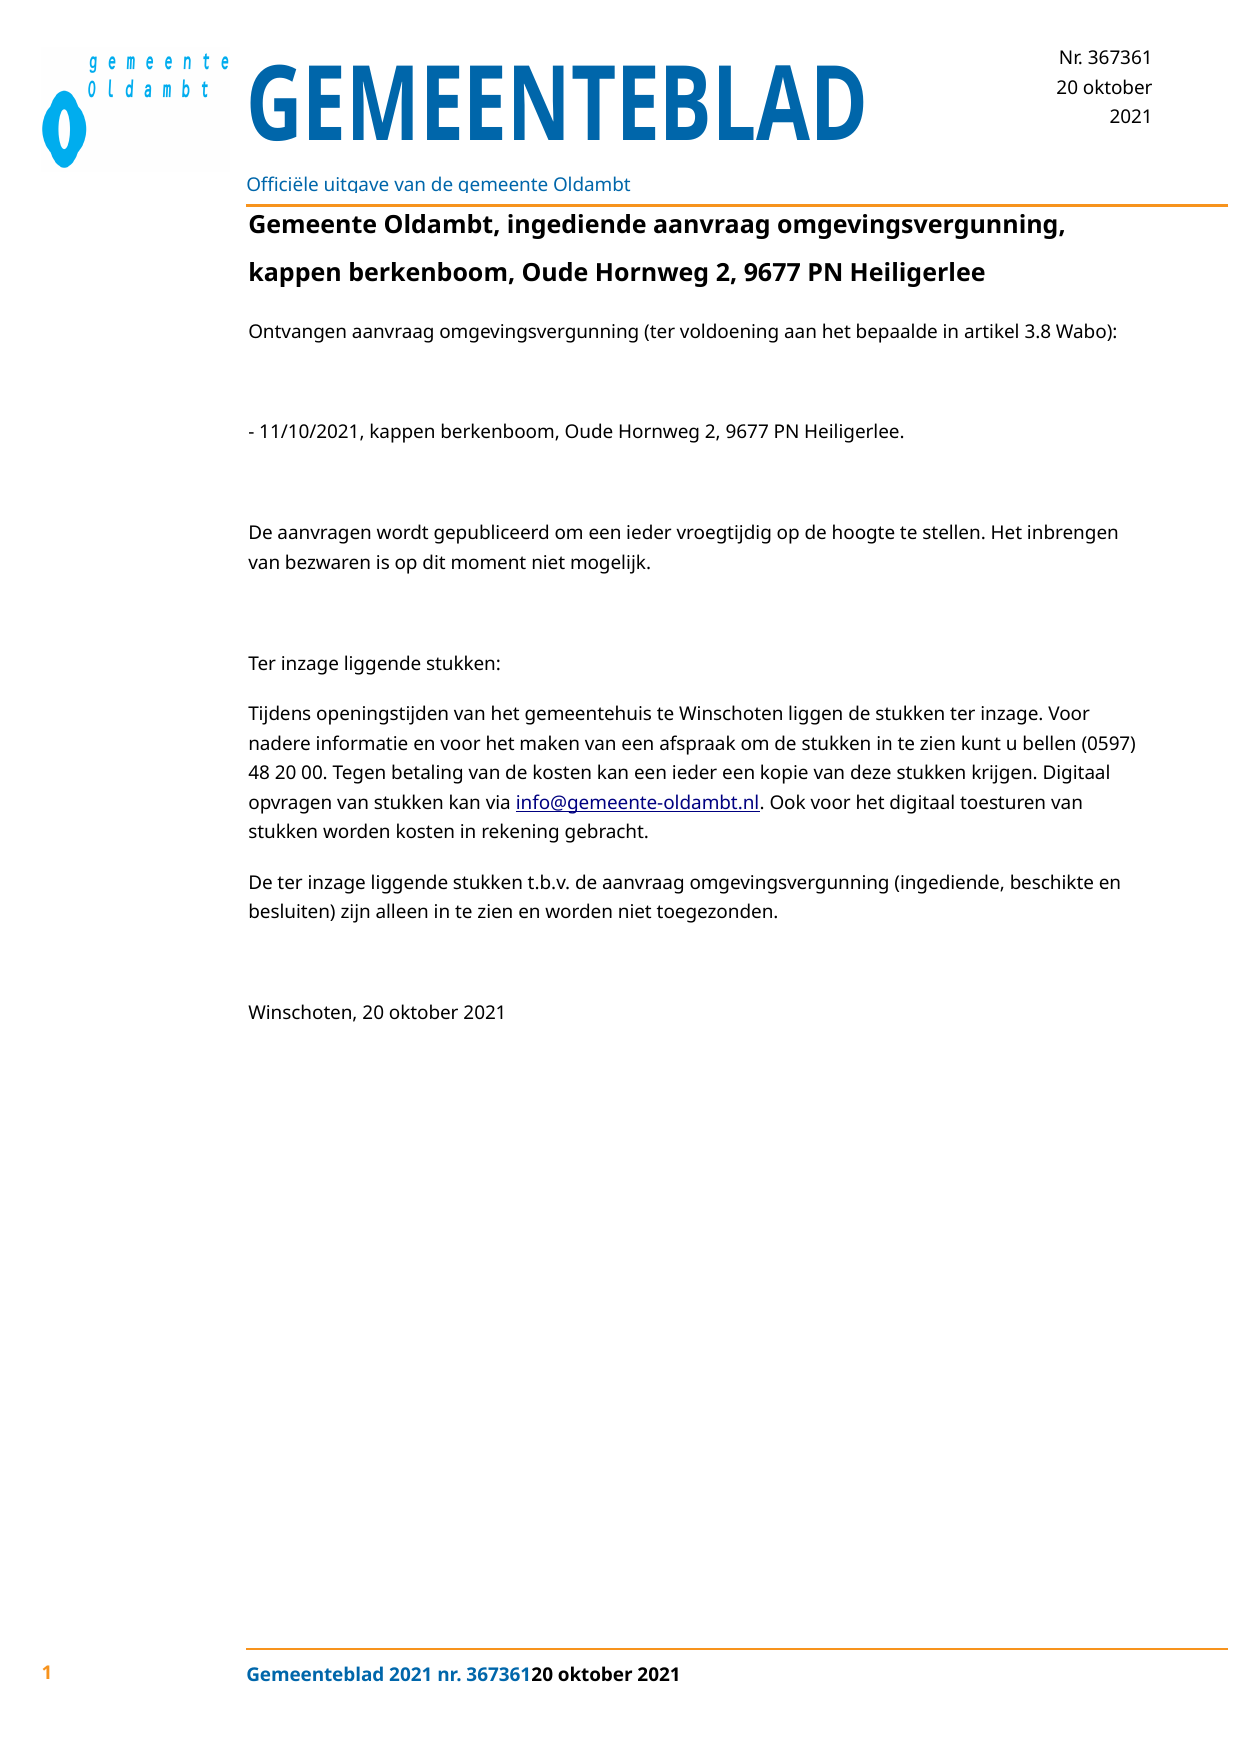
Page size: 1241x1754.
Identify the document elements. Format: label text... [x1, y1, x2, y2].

text - 11/10/2021, kappen berkenboom, Oude Hornweg 2, 9677 PN Heiligerlee. [248, 419, 1152, 444]
picture [41, 47, 231, 172]
text Ontvangen aanvraag omgevingsvergunning (ter voldoening aan het bepaalde in artikel 3.8 Wabo): [248, 318, 1152, 344]
text Ter inzage liggende stukken: [248, 650, 1152, 676]
text Winschoten, 20 oktober 2021 [248, 999, 1152, 1025]
text Tijdens openingstijden van het gemeentehuis te Winschoten liggen de stukken ter inzage. Voor nadere informatie en voor het maken van een afspraak om de stukken in te zien kunt u bellen (0597) 48 20 00. Tegen betaling van de kosten kan een ieder een kopie van deze stukken krijgen. Digitaal opvragen van stukken kan via info@gemeente-oldambt.nl. Ook voor het digitaal toesturen van stukken worden kosten in rekening gebracht. [248, 700, 1152, 844]
text De ter inzage liggende stukken t.b.v. de aanvraag omgevingsvergunning (ingediende, beschikte en besluiten) zijn alleen in te zien en worden niet toegezonden. [248, 869, 1152, 924]
text Gemeente Oldambt, ingediende aanvraag omgevingsvergunning, kappen berkenboom, Oude Hornweg 2, 9677 PN Heiligerlee [248, 207, 1152, 288]
text De aanvragen wordt gepubliceerd om een ieder vroegtijdig op de hoogte te stellen. Het inbrengen van bezwaren is op dit moment niet mogelijk. [248, 519, 1152, 575]
